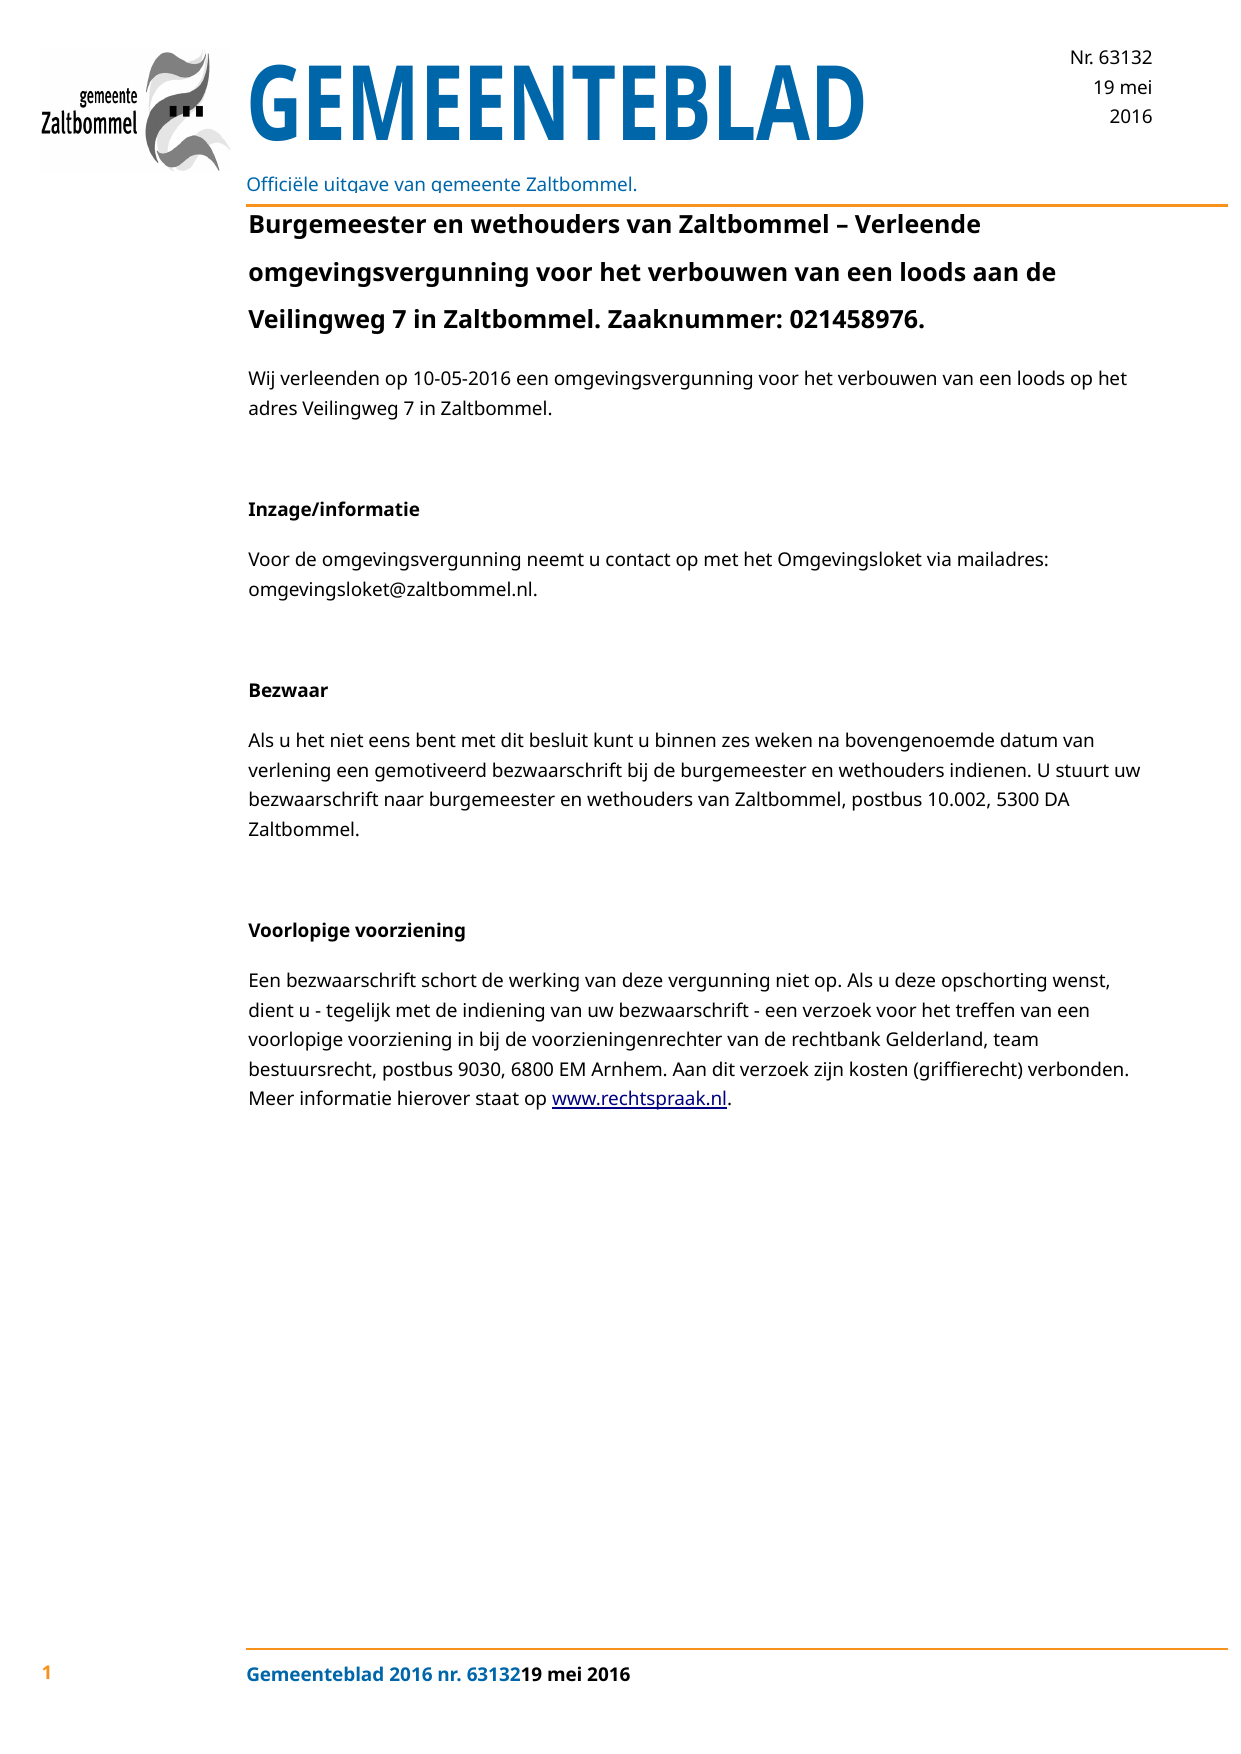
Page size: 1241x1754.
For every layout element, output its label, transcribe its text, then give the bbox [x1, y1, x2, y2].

picture [41, 47, 231, 172]
text Voorlopige voorziening [248, 917, 1152, 942]
text Als u het niet eens bent met dit besluit kunt u binnen zes weken na bovengenoemde datum van verlening een gemotiveerd bezwaarschrift bij de burgemeester en wethouders indienen. U stuurt uw bezwaarschrift naar burgemeester en wethouders van Zaltbommel, postbus 10.002, 5300 DA Zaltbommel. [248, 727, 1152, 842]
text Wij verleenden op 10-05-2016 een omgevingsvergunning voor het verbouwen van een loods op het adres Veilingweg 7 in Zaltbommel. [248, 366, 1152, 421]
text Inzage/informatie [248, 496, 1152, 522]
text Bezwaar [248, 677, 1152, 702]
text Een bezwaarschrift schort de werking van deze vergunning niet op. Als u deze opschorting wenst, dient u - tegelijk met de indiening van uw bezwaarschrift - een verzoek voor het treffen van een voorlopige voorziening in bij de voorzieningenrechter van de rechtbank Gelderland, team bestuursrecht, postbus 9030, 6800 EM Arnhem. Aan dit verzoek zijn kosten (griffierecht) verbonden. Meer informatie hierover staat op www.rechtspraak.nl. [248, 967, 1152, 1111]
text Voor de omgevingsvergunning neemt u contact op met het Omgevingsloket via mailadres: omgevingsloket@zaltbommel.nl. [248, 546, 1152, 602]
text Burgemeester en wethouders van Zaltbommel – Verleende omgevingsvergunning voor het verbouwen van een loods aan de Veilingweg 7 in Zaltbommel. Zaaknummer: 021458976. [248, 207, 1152, 336]
